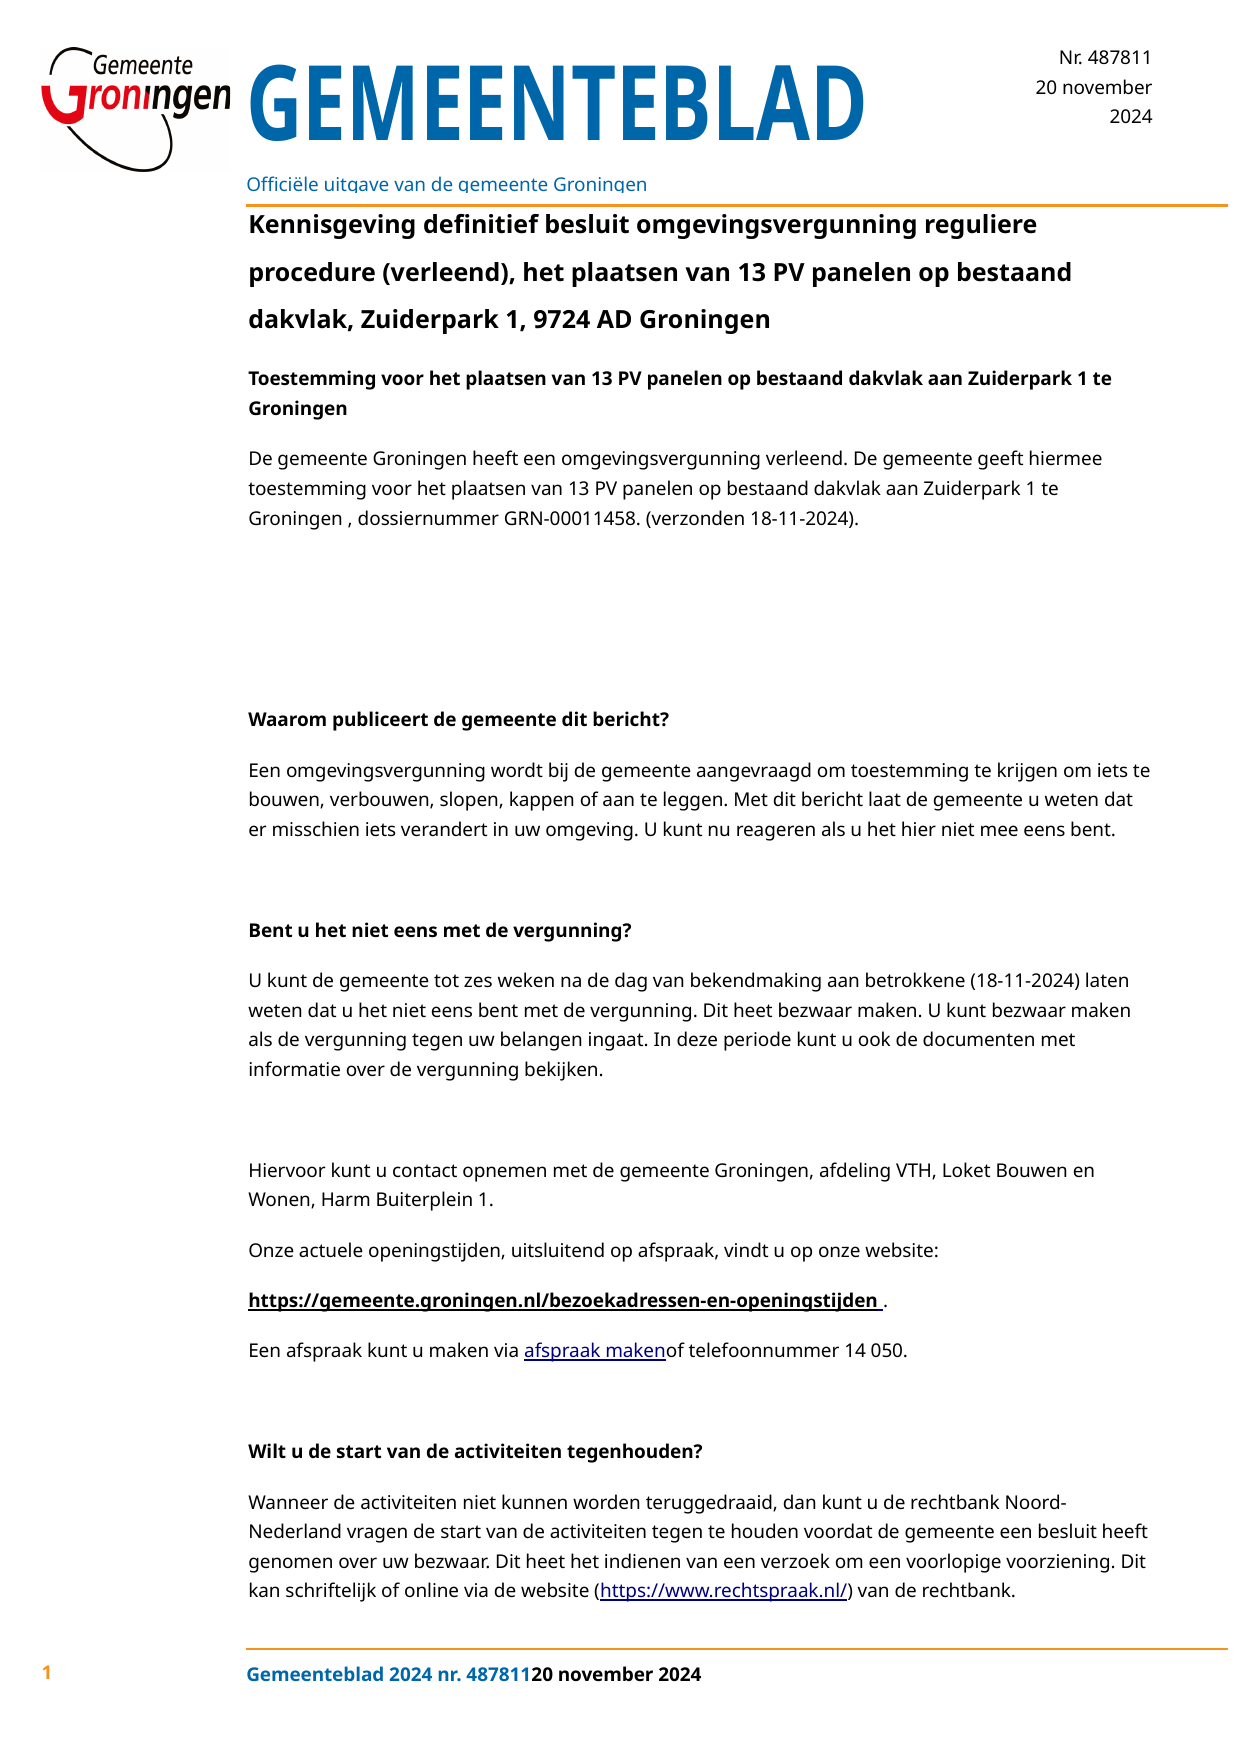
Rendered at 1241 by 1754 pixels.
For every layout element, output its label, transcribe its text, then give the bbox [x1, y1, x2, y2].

text Bent u het niet eens met de vergunning? [248, 917, 1152, 942]
text Kennisgeving definitief besluit omgevingsvergunning reguliere procedure (verleend), het plaatsen van 13 PV panelen op bestaand dakvlak, Zuiderpark 1, 9724 AD Groningen [248, 207, 1152, 336]
text Een afspraak kunt u maken via afspraak makenof telefoonnummer 14 050. [248, 1338, 1152, 1363]
text Hiervoor kunt u contact opnemen met de gemeente Groningen, afdeling VTH, Loket Bouwen en Wonen, Harm Buiterplein 1. [248, 1157, 1152, 1212]
text https://gemeente.groningen.nl/bezoekadressen-en-openingstijden . [248, 1287, 1152, 1313]
text De gemeente Groningen heeft een omgevingsvergunning verleend. De gemeente geeft hiermee toestemming voor het plaatsen van 13 PV panelen op bestaand dakvlak aan Zuiderpark 1 te Groningen , dossiernummer GRN-00011458. (verzonden 18-11-2024). [248, 446, 1152, 530]
text Een omgevingsvergunning wordt bij de gemeente aangevraagd om toestemming te krijgen om iets te bouwen, verbouwen, slopen, kappen of aan te leggen. Met dit bericht laat de gemeente u weten dat er misschien iets verandert in uw omgeving. U kunt nu reageren als u het hier niet mee eens bent. [248, 757, 1152, 842]
text Toestemming voor het plaatsen van 13 PV panelen op bestaand dakvlak aan Zuiderpark 1 te Groningen [248, 366, 1152, 421]
text U kunt de gemeente tot zes weken na de dag van bekendmaking aan betrokkene (18-11-2024) laten weten dat u het niet eens bent met de vergunning. Dit heet bezwaar maken. U kunt bezwaar maken als de vergunning tegen uw belangen ingaat. In deze periode kunt u ook de documenten met informatie over de vergunning bekijken. [248, 967, 1152, 1082]
text Wilt u de start van de activiteiten tegenhouden? [248, 1438, 1152, 1464]
text Onze actuele openingstijden, uitsluitend op afspraak, vindt u op onze website: [248, 1237, 1152, 1262]
picture [41, 47, 231, 172]
text Waarom publiceert de gemeente dit bericht? [248, 706, 1152, 732]
text Wanneer de activiteiten niet kunnen worden teruggedraaid, dan kunt u de rechtbank Noord-Nederland vragen de start van de activiteiten tegen te houden voordat de gemeente een besluit heeft genomen over uw bezwaar. Dit heet het indienen van een verzoek om een voorlopige voorziening. Dit kan schriftelijk of online via de website (https://www.rechtspraak.nl/) van de rechtbank. [248, 1489, 1152, 1603]
